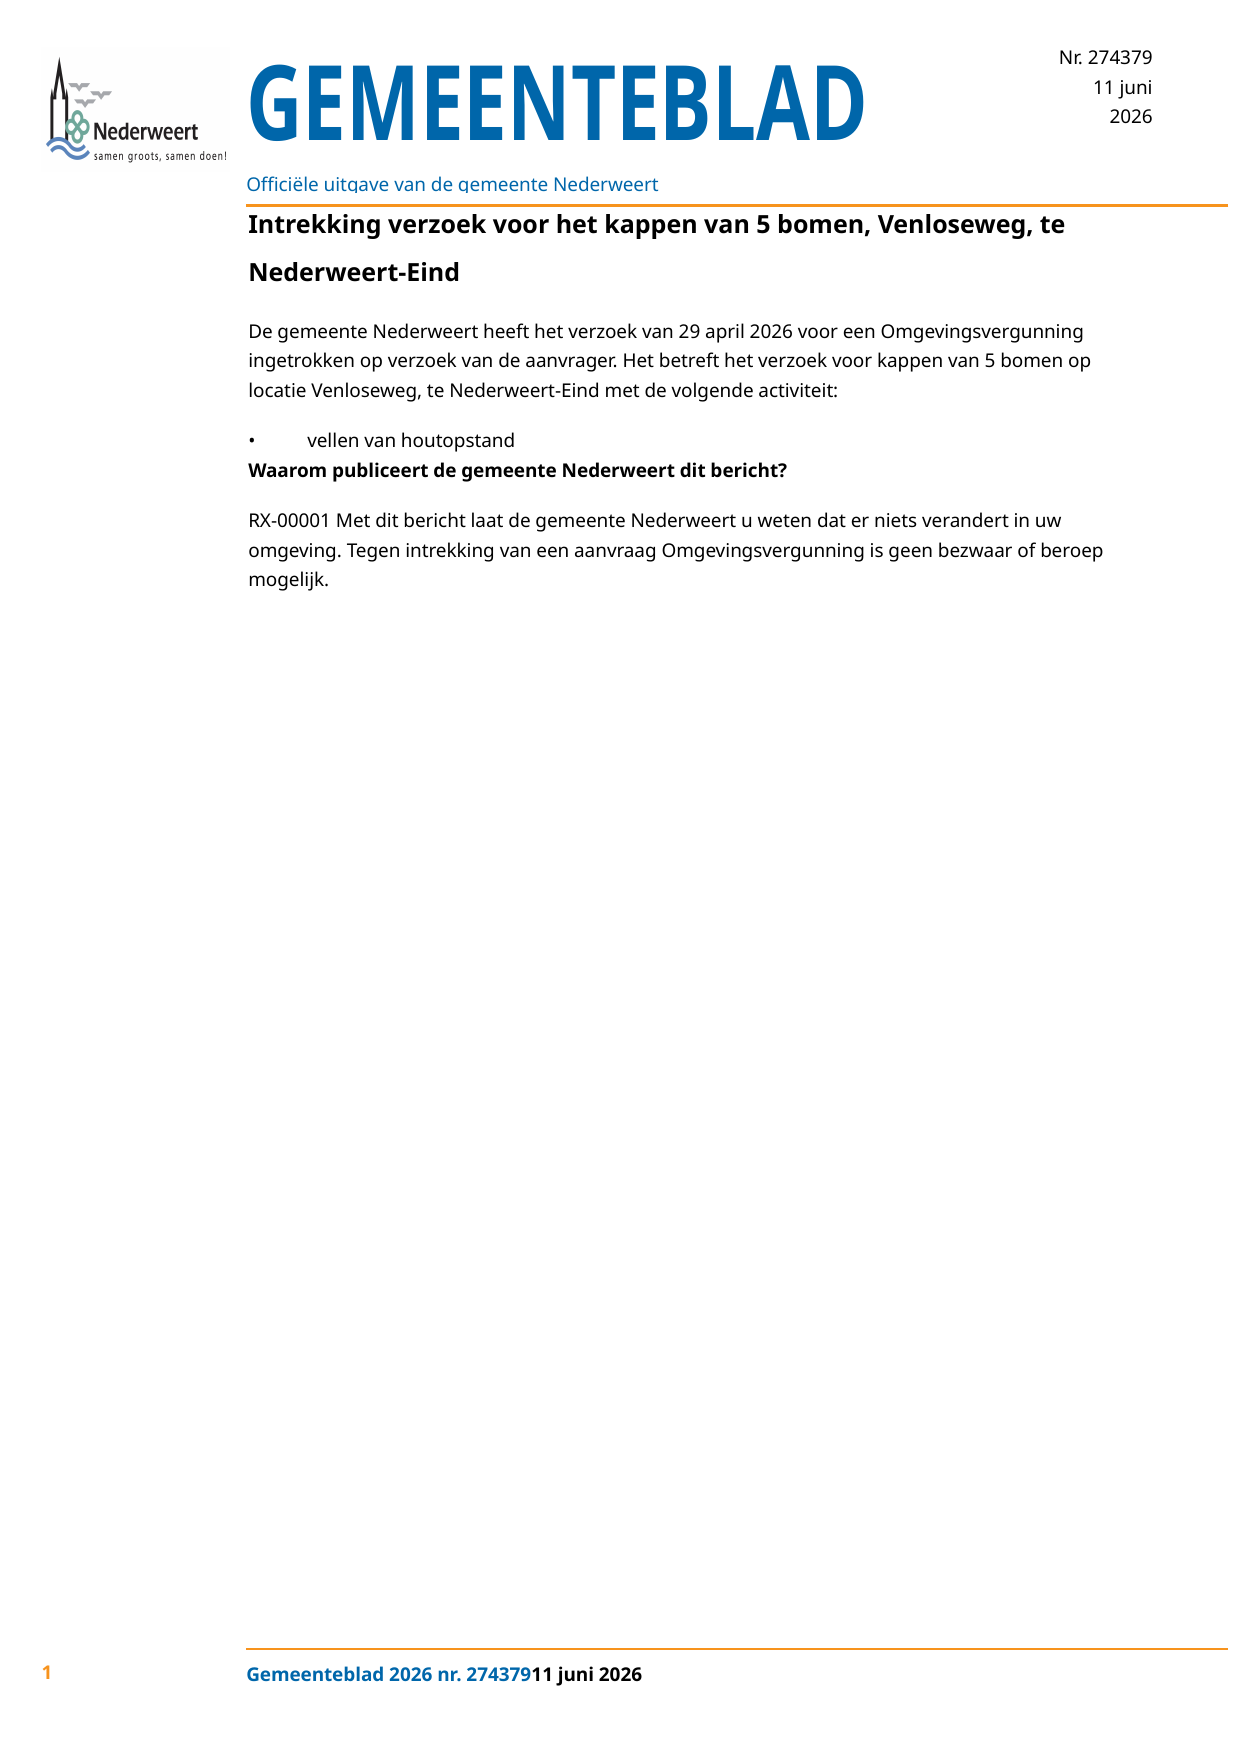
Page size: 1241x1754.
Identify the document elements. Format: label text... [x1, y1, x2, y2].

text RX-00001 Met dit bericht laat de gemeente Nederweert u weten dat er niets verandert in uw omgeving. Tegen intrekking van een aanvraag Omgevingsvergunning is geen bezwaar of beroep mogelijk. [248, 507, 1152, 592]
text Waarom publiceert de gemeente Nederweert dit bericht? [248, 457, 1152, 483]
list vellen van houtopstand [248, 427, 1152, 453]
text De gemeente Nederweert heeft het verzoek van 29 april 2026 voor een Omgevingsvergunning ingetrokken op verzoek van de aanvrager. Het betreft het verzoek voor kappen van 5 bomen op locatie Venloseweg, te Nederweert-Eind met de volgende activiteit: [248, 318, 1152, 403]
picture [41, 47, 231, 172]
text Intrekking verzoek voor het kappen van 5 bomen, Venloseweg, te Nederweert-Eind [248, 207, 1152, 288]
